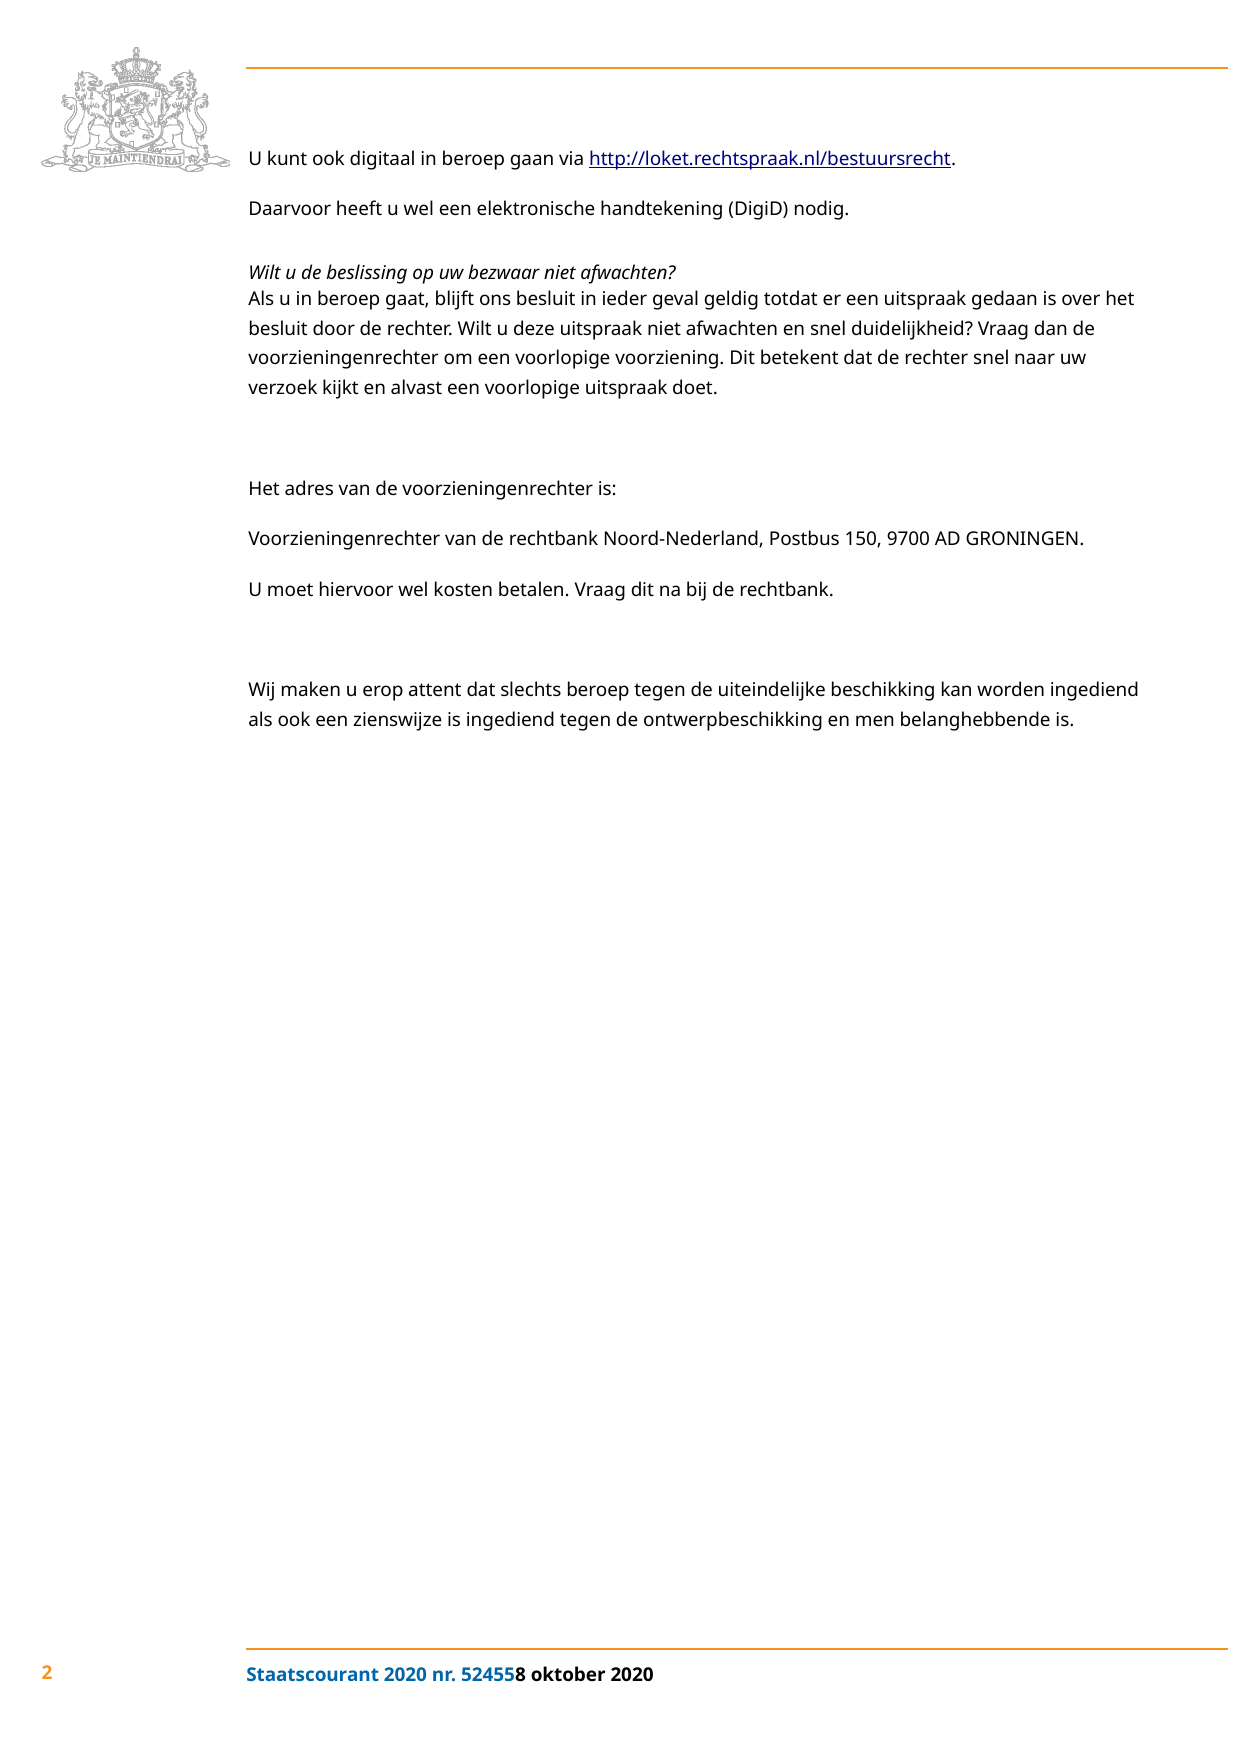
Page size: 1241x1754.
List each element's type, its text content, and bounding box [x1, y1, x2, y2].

picture [41, 47, 231, 172]
text Wij maken u erop attent dat slechts beroep tegen de uiteindelijke beschikking kan worden ingediend als ook een zienswijze is ingediend tegen de ontwerpbeschikking en men belanghebbende is. [248, 677, 1152, 732]
text Als u in beroep gaat, blijft ons besluit in ieder geval geldig totdat er een uitspraak gedaan is over het besluit door de rechter. Wilt u deze uitspraak niet afwachten en snel duidelijkheid? Vraag dan de voorzieningenrechter om een voorlopige voorziening. Dit betekent dat de rechter snel naar uw verzoek kijkt en alvast een voorlopige uitspraak doet. [248, 285, 1152, 400]
text U moet hiervoor wel kosten betalen. Vraag dit na bij de rechtbank. [248, 576, 1152, 601]
text Voorzieningenrechter van de rechtbank Noord-Nederland, Postbus 150, 9700 AD GRONINGEN. [248, 525, 1152, 551]
text Het adres van de voorzieningenrechter is: [248, 475, 1152, 501]
text Wilt u de beslissing op uw bezwaar niet afwachten? [248, 259, 1152, 285]
text Daarvoor heeft u wel een elektronische handtekening (DigiD) nodig. [248, 196, 1152, 221]
text U kunt ook digitaal in beroep gaan via http://loket.rechtspraak.nl/bestuursrecht. [248, 145, 1152, 171]
